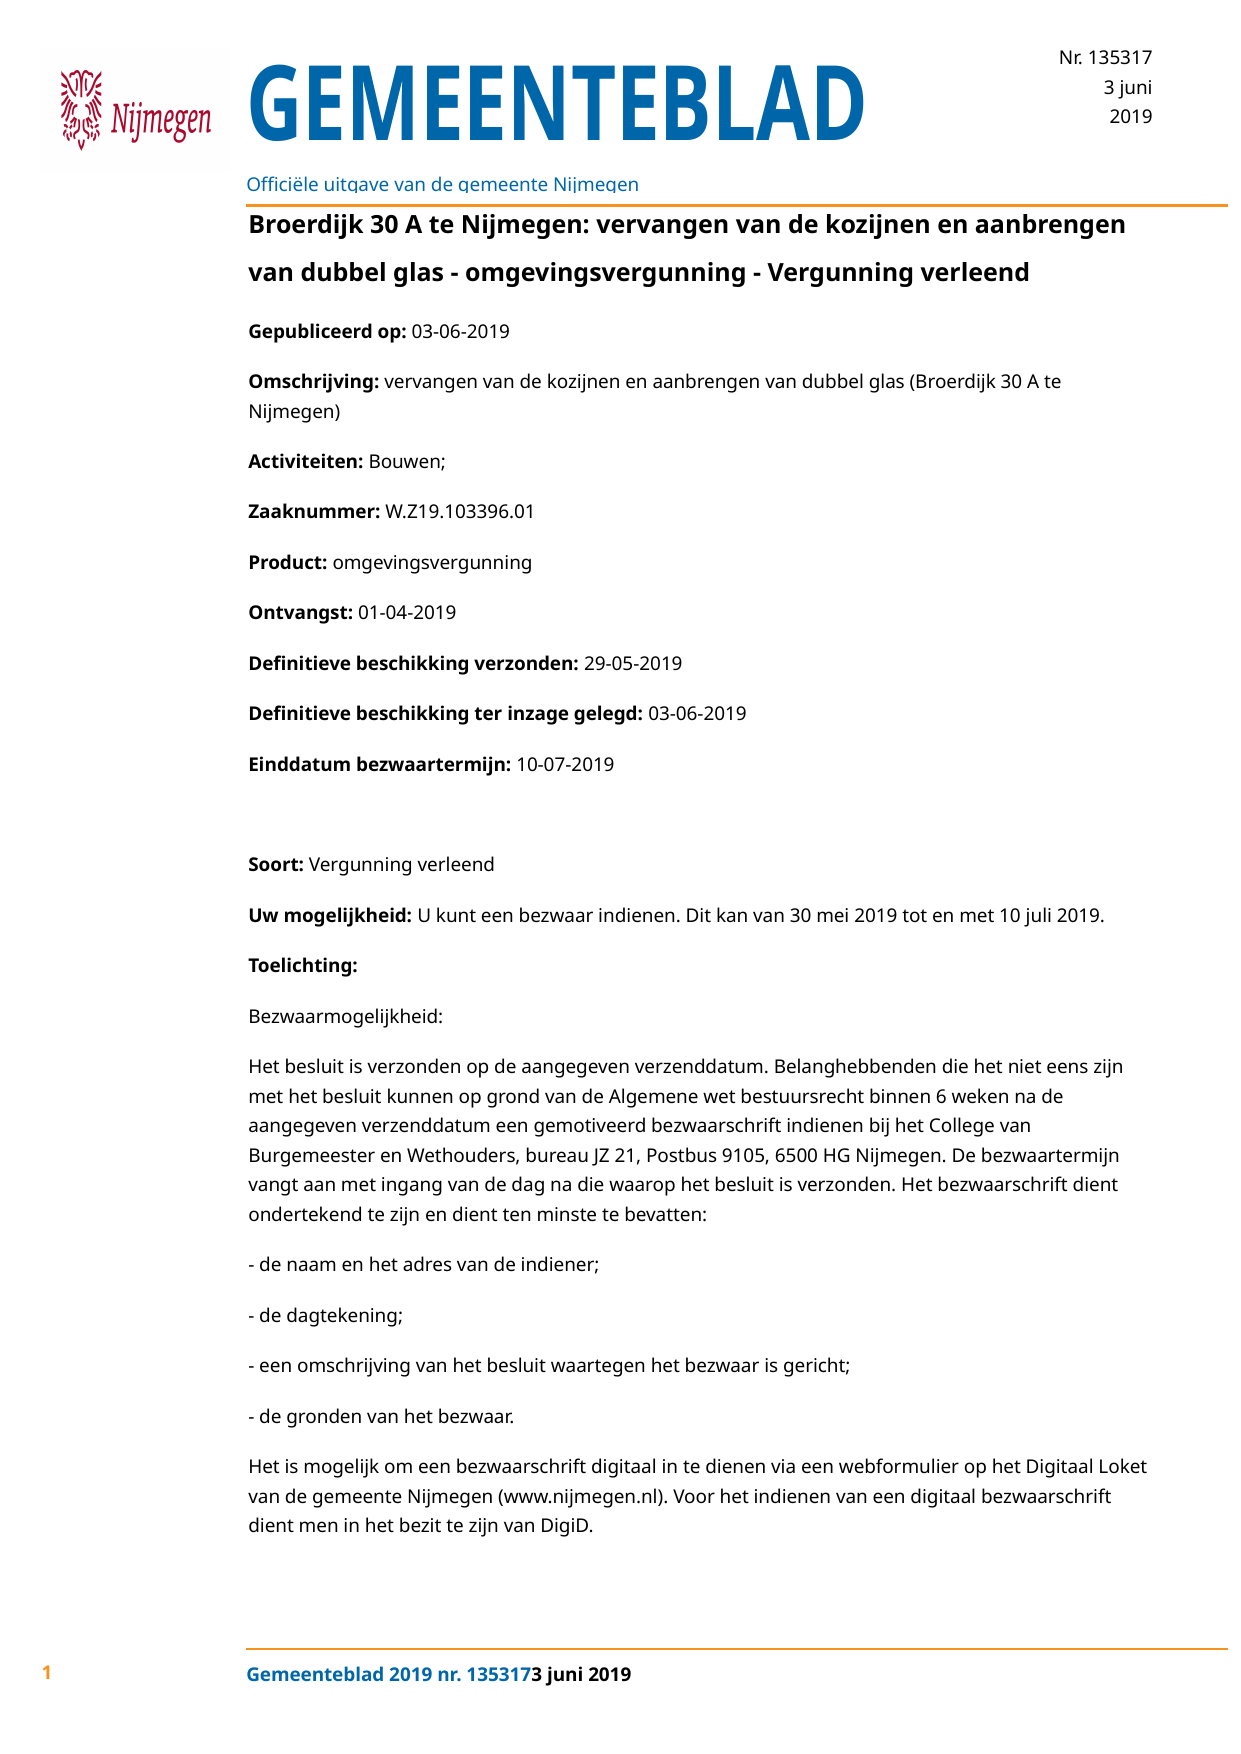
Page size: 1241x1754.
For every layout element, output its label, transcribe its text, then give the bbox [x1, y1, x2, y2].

text Bezwaarmogelijkheid: [248, 1003, 1152, 1029]
text - de gronden van het bezwaar. [248, 1403, 1152, 1429]
text Uw mogelijkheid: U kunt een bezwaar indienen. Dit kan van 30 mei 2019 tot en met 10 juli 2019. [248, 902, 1152, 928]
text - een omschrijving van het besluit waartegen het bezwaar is gericht; [248, 1352, 1152, 1378]
text Zaaknummer: W.Z19.103396.01 [248, 499, 1152, 524]
picture [41, 47, 231, 172]
text Definitieve beschikking ter inzage gelegd: 03-06-2019 [248, 700, 1152, 726]
text Ontvangst: 01-04-2019 [248, 599, 1152, 625]
text Het besluit is verzonden op de aangegeven verzenddatum. Belanghebbenden die het niet eens zijn met het besluit kunnen op grond van de Algemene wet bestuursrecht binnen 6 weken na de aangegeven verzenddatum een gemotiveerd bezwaarschrift indienen bij het College van Burgemeester en Wethouders, bureau JZ 21, Postbus 9105, 6500 HG Nijmegen. De bezwaartermijn vangt aan met ingang van de dag na die waarop het besluit is verzonden. Het bezwaarschrift dient ondertekend te zijn en dient ten minste te bevatten: [248, 1053, 1152, 1227]
text Definitieve beschikking verzonden: 29-05-2019 [248, 650, 1152, 676]
text Gepubliceerd op: 03-06-2019 [248, 318, 1152, 344]
text - de dagtekening; [248, 1302, 1152, 1328]
text Het is mogelijk om een bezwaarschrift digitaal in te dienen via een webformulier op het Digitaal Loket van de gemeente Nijmegen (www.nijmegen.nl). Voor het indienen van een digitaal bezwaarschrift dient men in het bezit te zijn van DigiD. [248, 1453, 1152, 1538]
text Toelichting: [248, 952, 1152, 978]
text Einddatum bezwaartermijn: 10-07-2019 [248, 751, 1152, 777]
text Product: omgevingsvergunning [248, 549, 1152, 575]
text Omschrijving: vervangen van de kozijnen en aanbrengen van dubbel glas (Broerdijk 30 A te Nijmegen) [248, 368, 1152, 424]
text Soort: Vergunning verleend [248, 852, 1152, 877]
text Broerdijk 30 A te Nijmegen: vervangen van de kozijnen en aanbrengen van dubbel glas - omgevingsvergunning - Vergunning verleend [248, 207, 1152, 288]
text Activiteiten: Bouwen; [248, 448, 1152, 474]
text - de naam en het adres van de indiener; [248, 1252, 1152, 1277]
